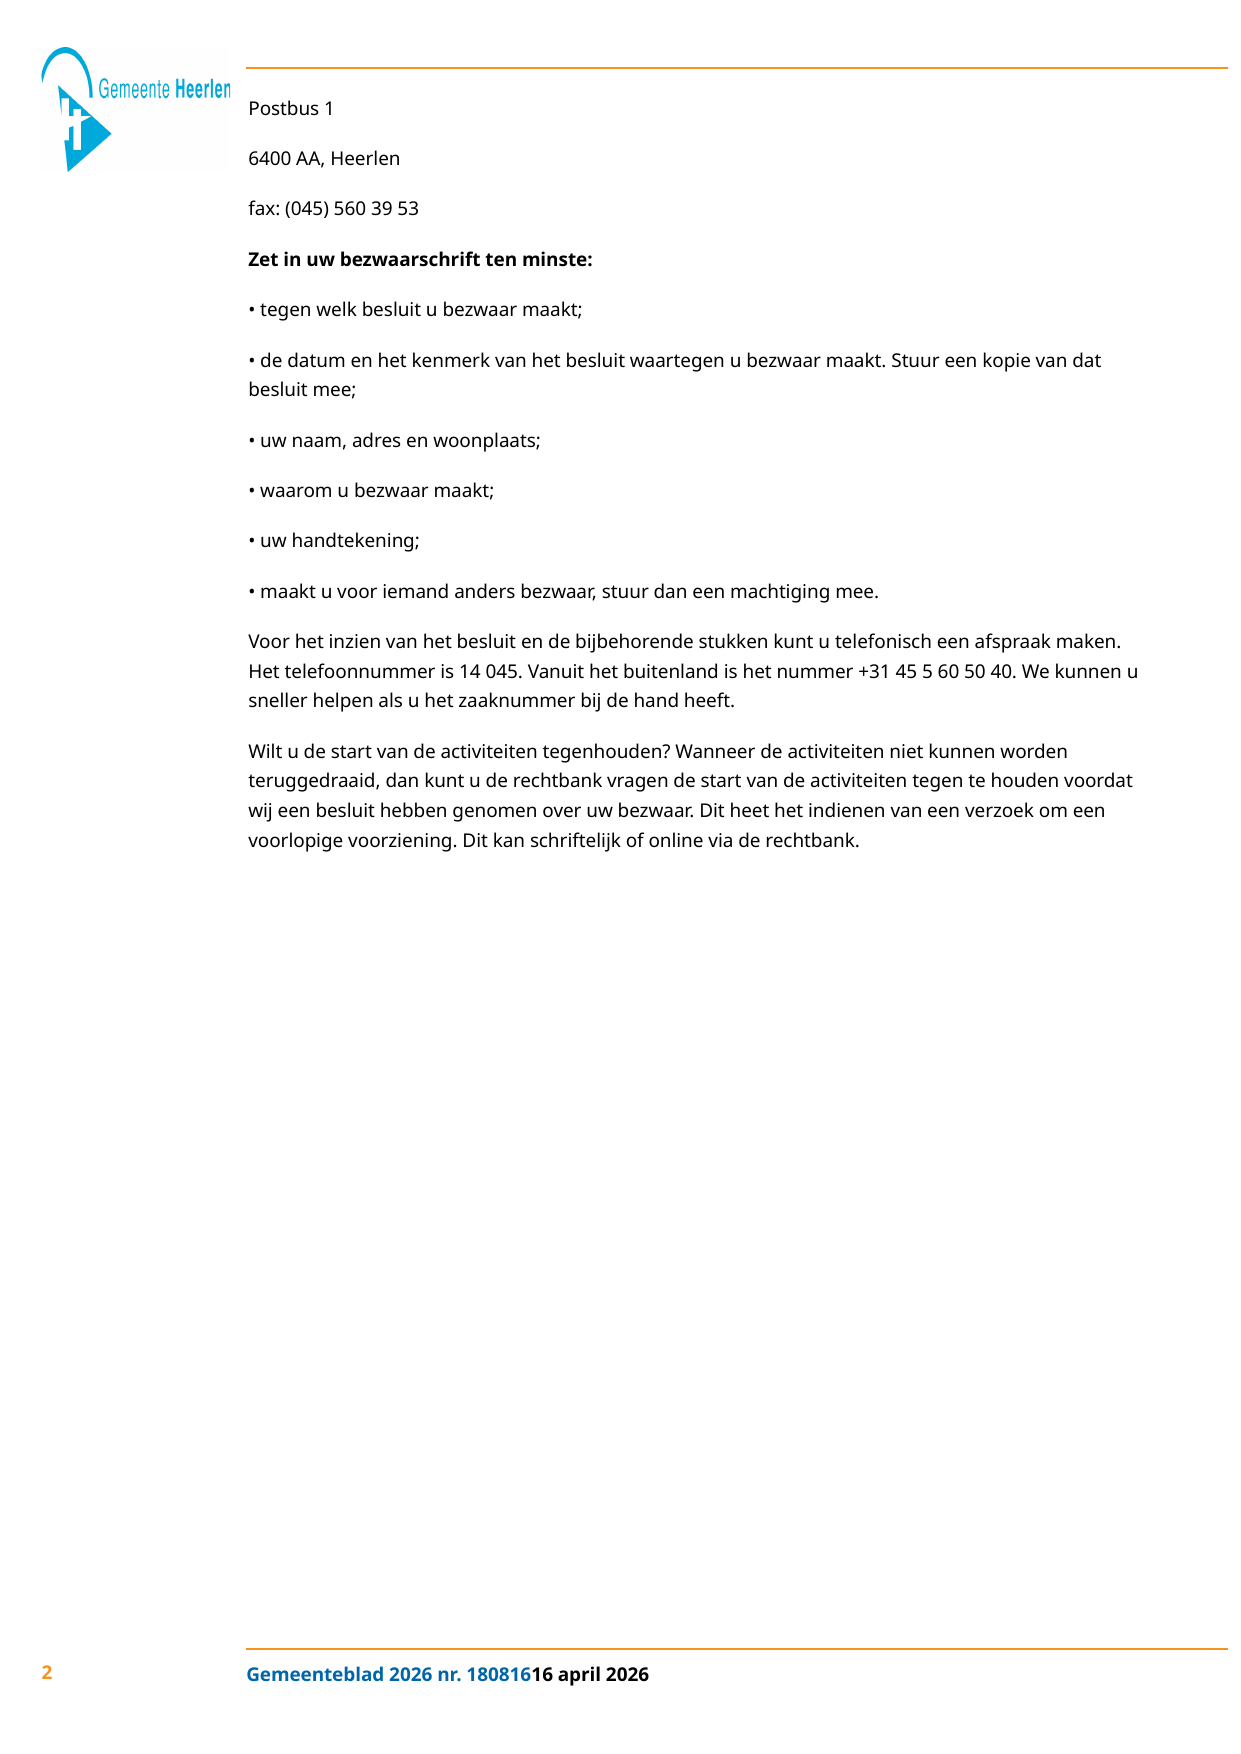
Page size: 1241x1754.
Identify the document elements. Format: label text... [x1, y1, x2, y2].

text Zet in uw bezwaarschrift ten minste: [248, 246, 1152, 272]
text Postbus 1 [248, 95, 1152, 121]
text • maakt u voor iemand anders bezwaar, stuur dan een machtiging mee. [248, 578, 1152, 604]
text 6400 AA, Heerlen [248, 145, 1152, 171]
text • uw naam, adres en woonplaats; [248, 427, 1152, 453]
text fax: (045) 560 39 53 [248, 196, 1152, 221]
text • uw handtekening; [248, 528, 1152, 553]
text • tegen welk besluit u bezwaar maakt; [248, 296, 1152, 322]
text • waarom u bezwaar maakt; [248, 477, 1152, 503]
picture [41, 47, 231, 172]
text Wilt u de start van de activiteiten tegenhouden? Wanneer de activiteiten niet kunnen worden teruggedraaid, dan kunt u de rechtbank vragen de start van de activiteiten tegen te houden voordat wij een besluit hebben genomen over uw bezwaar. Dit heet het indienen van een verzoek om een voorlopige voorziening. Dit kan schriftelijk of online via de rechtbank. [248, 738, 1152, 853]
picture [41, 47, 59, 70]
text Voor het inzien van het besluit en de bijbehorende stukken kunt u telefonisch een afspraak maken. Het telefoonnummer is 14 045. Vanuit het buitenland is het nummer +31 45 5 60 50 40. We kunnen u sneller helpen als u het zaaknummer bij de hand heeft. [248, 628, 1152, 713]
text • de datum en het kenmerk van het besluit waartegen u bezwaar maakt. Stuur een kopie van dat besluit mee; [248, 347, 1152, 402]
